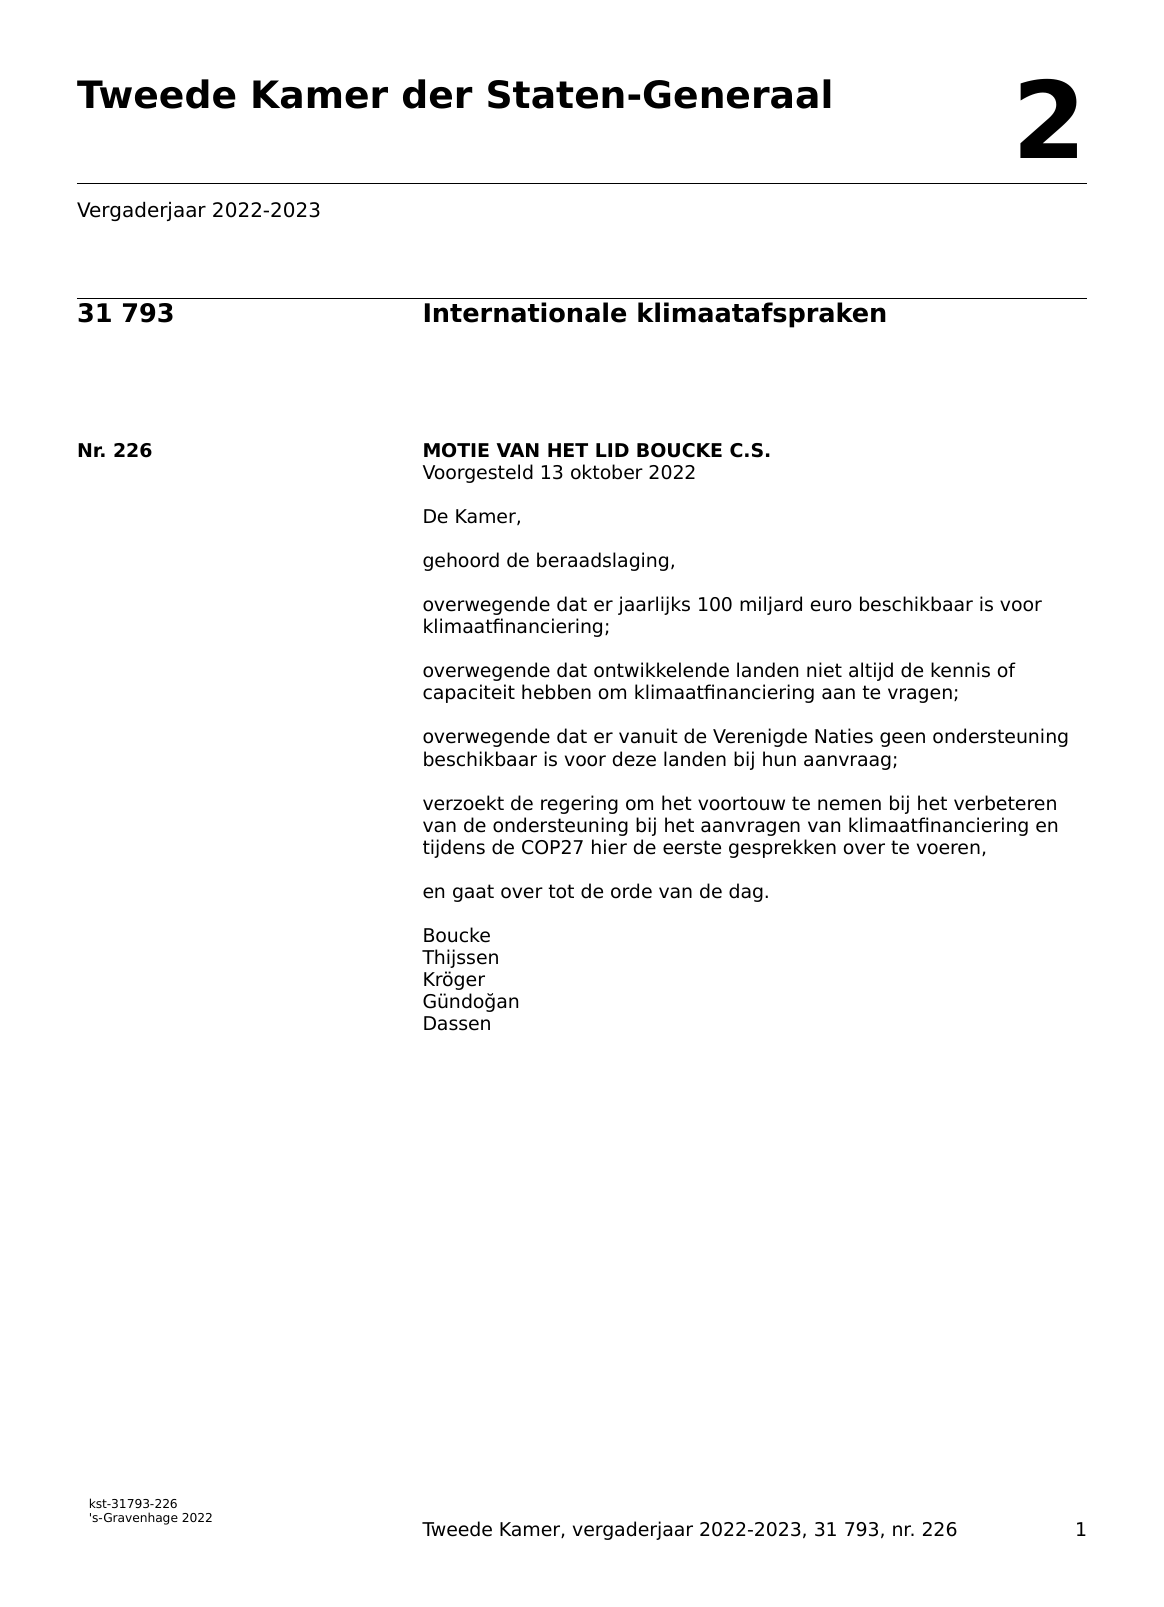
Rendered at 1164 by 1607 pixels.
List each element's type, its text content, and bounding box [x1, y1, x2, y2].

table_header Tweede Kamer der Staten-Generaal [77, 59, 886, 183]
text gehoord de beraadslaging, [422, 550, 1087, 572]
text overwegende dat ontwikkelende landen niet altijd de kennis of capaciteit hebben om klimaatfinanciering aan te vragen; [422, 660, 1087, 704]
text Gündoğan [422, 991, 1087, 1013]
text Dassen [422, 1013, 1087, 1035]
text De Kamer, [422, 506, 1087, 528]
text kst-31793-226 [88, 1497, 323, 1511]
text Voorgesteld 13 oktober 2022 [422, 462, 1087, 484]
text Boucke [422, 925, 1087, 947]
text en gaat over tot de orde van de dag. [422, 881, 1087, 903]
subtitle 31 793 Internationale klimaatafspraken [77, 299, 1087, 329]
text overwegende dat er jaarlijks 100 miljard euro beschikbaar is voor klimaatfinanciering; [422, 594, 1087, 638]
text verzoekt de regering om het voortouw te nemen bij het verbeteren van de ondersteuning bij het aanvragen van klimaatfinanciering en tijdens de COP27 hier de eerste gesprekken over te voeren, [422, 793, 1087, 858]
table_header 2 [886, 59, 1087, 183]
subtitle Nr. 226 MOTIE VAN HET LID BOUCKE C.S. [77, 440, 1087, 462]
text Thijssen [422, 947, 1087, 969]
table_cell Vergaderjaar 2022-2023 [77, 184, 1087, 298]
text Kröger [422, 969, 1087, 991]
text overwegende dat er vanuit de Verenigde Naties geen ondersteuning beschikbaar is voor deze landen bij hun aanvraag; [422, 726, 1087, 770]
text 's-Gravenhage 2022 [88, 1511, 323, 1525]
